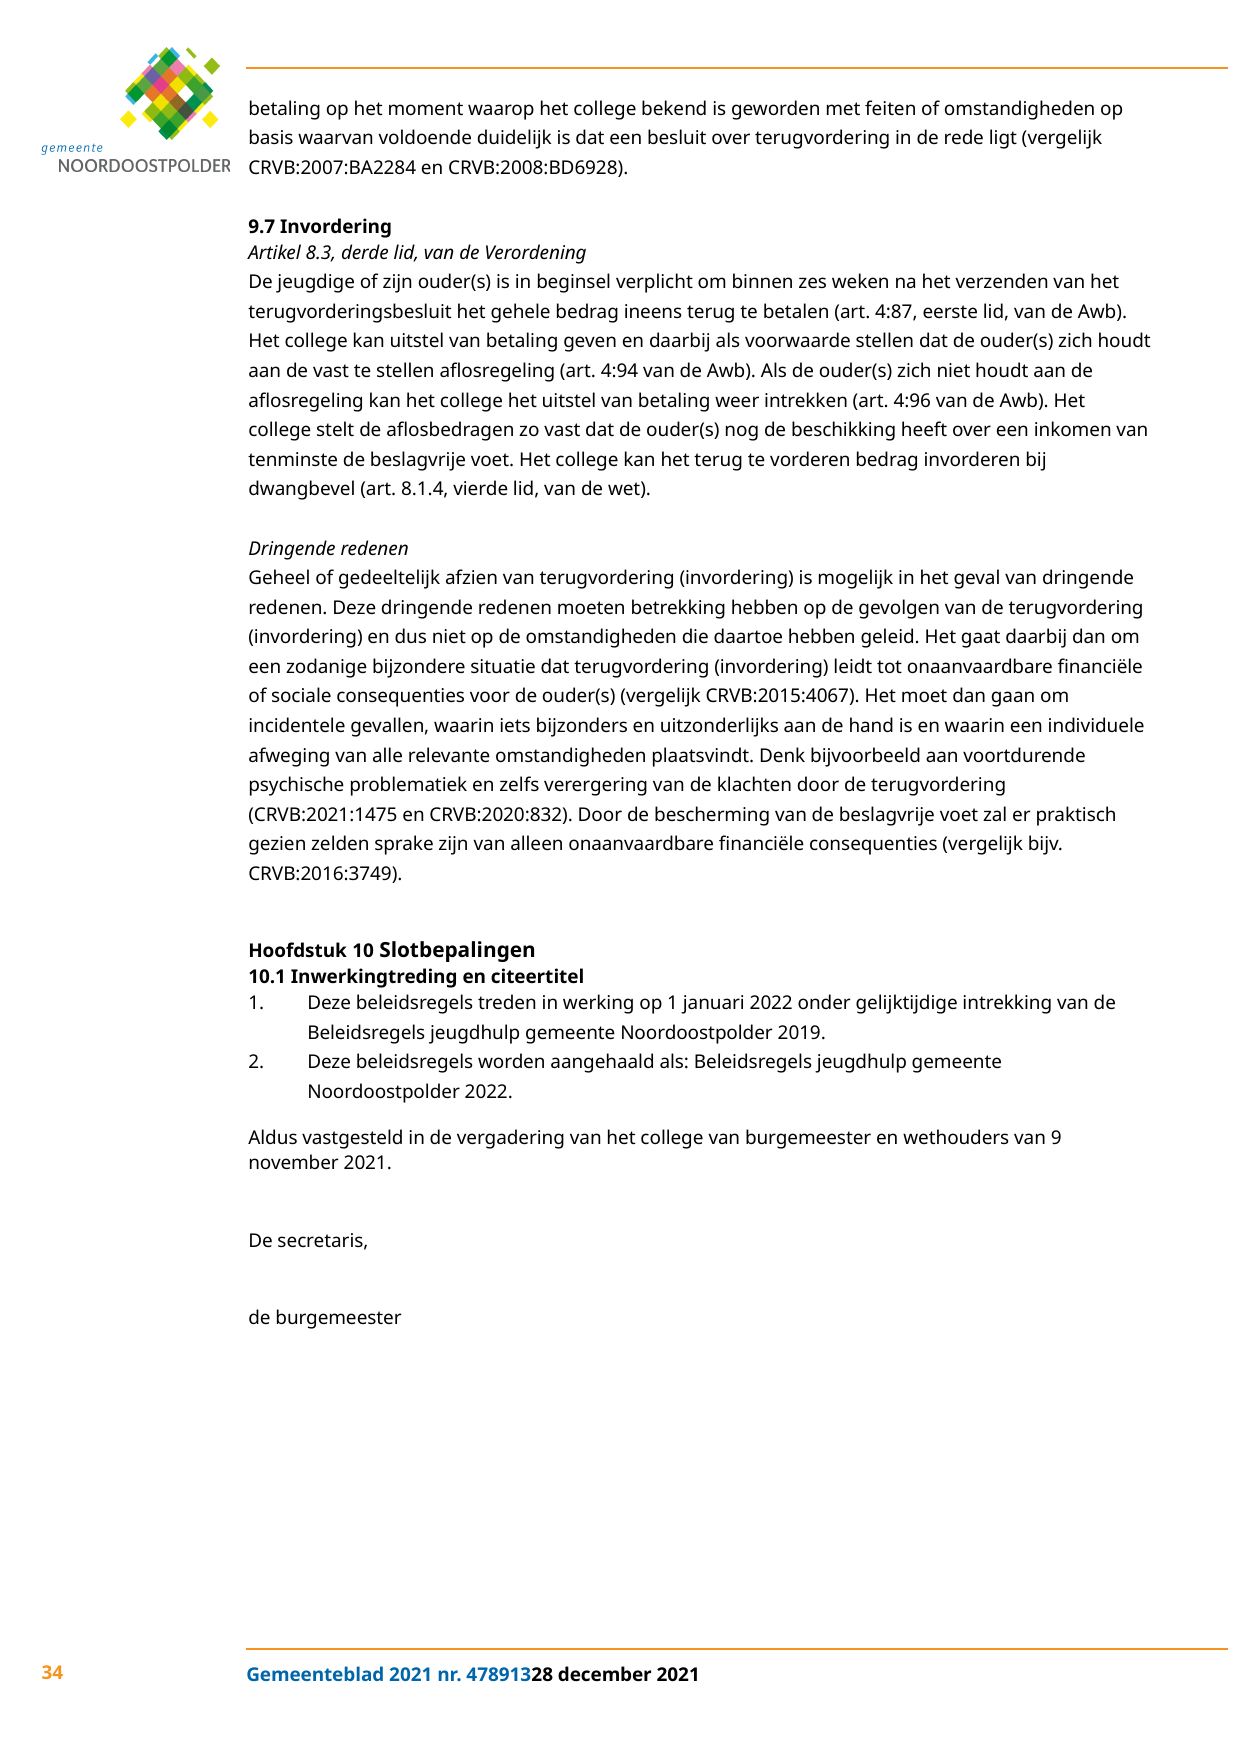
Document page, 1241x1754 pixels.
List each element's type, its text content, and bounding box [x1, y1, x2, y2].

text 9.7 Invordering [248, 213, 1152, 239]
text Hoofdstuk 10 Slotbepalingen [248, 935, 1152, 964]
text de burgemeester [248, 1304, 1152, 1330]
text 10.1 Inwerkingtreding en citeertitel [248, 964, 1152, 989]
text Dringende redenen [248, 535, 1152, 560]
text Geheel of gedeeltelijk afzien van terugvordering (invordering) is mogelijk in het geval van dringende redenen. Deze dringende redenen moeten betrekking hebben op de gevolgen van de terugvordering (invordering) en dus niet op de omstandigheden die daartoe hebben geleid. Het gaat daarbij dan om een zodanige bijzondere situatie dat terugvordering (invordering) leidt tot onaanvaardbare financiële of sociale consequenties voor de ouder(s) (vergelijk CRVB:2015:4067). Het moet dan gaan om incidentele gevallen, waarin iets bijzonders en uitzonderlijks aan de hand is en waarin een individuele afweging van alle relevante omstandigheden plaatsvindt. Denk bijvoorbeeld aan voortdurende psychische problematiek en zelfs verergering van de klachten door de terugvordering (CRVB:2021:1475 en CRVB:2020:832). Door de bescherming van de beslagvrije voet zal er praktisch gezien zelden sprake zijn van alleen onaanvaardbare financiële consequenties (vergelijk bijv. CRVB:2016:3749). [248, 564, 1152, 886]
text De jeugdige of zijn ouder(s) is in beginsel verplicht om binnen zes weken na het verzenden van het terugvorderingsbesluit het gehele bedrag ineens terug te betalen (art. 4:87, eerste lid, van de Awb). Het college kan uitstel van betaling geven en daarbij als voorwaarde stellen dat de ouder(s) zich houdt aan de vast te stellen aflosregeling (art. 4:94 van de Awb). Als de ouder(s) zich niet houdt aan de aflosregeling kan het college het uitstel van betaling weer intrekken (art. 4:96 van de Awb). Het college stelt de aflosbedragen zo vast dat de ouder(s) nog de beschikking heeft over een inkomen van tenminste de beslagvrije voet. Het college kan het terug te vorderen bedrag invorderen bij dwangbevel (art. 8.1.4, vierde lid, van de wet). [248, 268, 1152, 501]
picture [41, 47, 231, 172]
list Deze beleidsregels worden aangehaald als: Beleidsregels jeugdhulp gemeente Noordoostpolder 2022. [248, 1049, 1152, 1104]
text De secretaris, [248, 1227, 1152, 1252]
text betaling op het moment waarop het college bekend is geworden met feiten of omstandigheden op basis waarvan voldoende duidelijk is dat een besluit over terugvordering in de rede ligt (vergelijk CRVB:2007:BA2284 en CRVB:2008:BD6928). [248, 95, 1152, 180]
text Artikel 8.3, derde lid, van de Verordening [248, 239, 1152, 264]
list Deze beleidsregels treden in werking op 1 januari 2022 onder gelijktijdige intrekking van de Beleidsregels jeugdhulp gemeente Noordoostpolder 2019. [248, 989, 1152, 1045]
text Aldus vastgesteld in de vergadering van het college van burgemeester en wethouders van 9 november 2021. [248, 1124, 1152, 1175]
